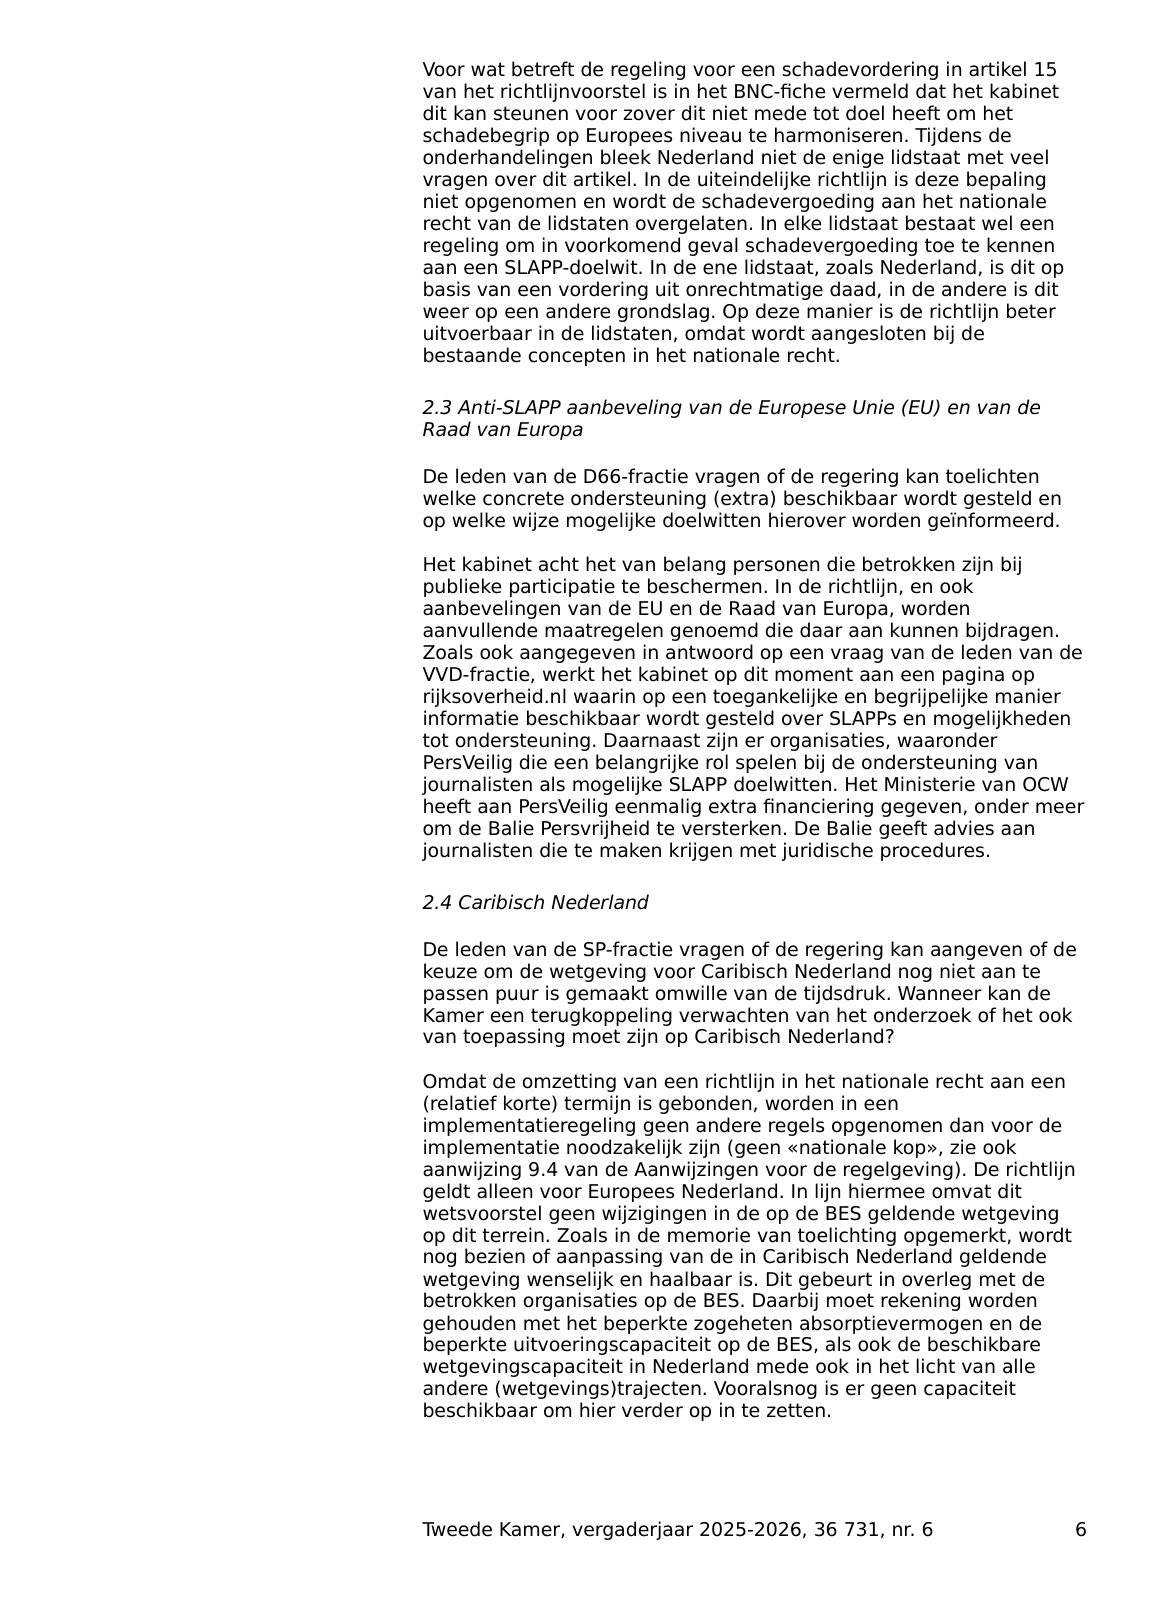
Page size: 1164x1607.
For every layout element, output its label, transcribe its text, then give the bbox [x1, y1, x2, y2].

subtitle 2.4 Caribisch Nederland [422, 892, 1087, 913]
subtitle 2.3 Anti-SLAPP aanbeveling van de Europese Unie (EU) en van de Raad van Europa [422, 397, 1087, 441]
text De leden van de D66-fractie vragen of de regering kan toelichten welke concrete ondersteuning (extra) beschikbaar wordt gesteld en op welke wijze mogelijke doelwitten hierover worden geïnformeerd. [422, 466, 1087, 532]
text Het kabinet acht het van belang personen die betrokken zijn bij publieke participatie te beschermen. In de richtlijn, en ook aanbevelingen van de EU en de Raad van Europa, worden aanvullende maatregelen genoemd die daar aan kunnen bijdragen. Zoals ook aangegeven in antwoord op een vraag van de leden van de VVD-fractie, werkt het kabinet op dit moment aan een pagina op rijksoverheid.nl waarin op een toegankelijke en begrijpelijke manier informatie beschikbaar wordt gesteld over SLAPPs en mogelijkheden tot ondersteuning. Daarnaast zijn er organisaties, waaronder PersVeilig die een belangrijke rol spelen bij de ondersteuning van journalisten als mogelijke SLAPP doelwitten. Het Ministerie van OCW heeft aan PersVeilig eenmalig extra financiering gegeven, onder meer om de Balie Persvrijheid te versterken. De Balie geeft advies aan journalisten die te maken krijgen met juridische procedures. [422, 554, 1087, 862]
text Voor wat betreft de regeling voor een schadevordering in artikel 15 van het richtlijnvoorstel is in het BNC-fiche vermeld dat het kabinet dit kan steunen voor zover dit niet mede tot doel heeft om het schadebegrip op Europees niveau te harmoniseren. Tijdens de onderhandelingen bleek Nederland niet de enige lidstaat met veel vragen over dit artikel. In de uiteindelijke richtlijn is deze bepaling niet opgenomen en wordt de schadevergoeding aan het nationale recht van de lidstaten overgelaten. In elke lidstaat bestaat wel een regeling om in voorkomend geval schadevergoeding toe te kennen aan een SLAPP-doelwit. In de ene lidstaat, zoals Nederland, is dit op basis van een vordering uit onrechtmatige daad, in de andere is dit weer op een andere grondslag. Op deze manier is de richtlijn beter uitvoerbaar in de lidstaten, omdat wordt aangesloten bij de bestaande concepten in het nationale recht. [422, 59, 1087, 367]
text Omdat de omzetting van een richtlijn in het nationale recht aan een (relatief korte) termijn is gebonden, worden in een implementatieregeling geen andere regels opgenomen dan voor de implementatie noodzakelijk zijn (geen «nationale kop», zie ook aanwijzing 9.4 van de Aanwijzingen voor de regelgeving). De richtlijn geldt alleen voor Europees Nederland. In lijn hiermee omvat dit wetsvoorstel geen wijzigingen in de op de BES geldende wetgeving op dit terrein. Zoals in de memorie van toelichting opgemerkt, wordt nog bezien of aanpassing van de in Caribisch Nederland geldende wetgeving wenselijk en haalbaar is. Dit gebeurt in overleg met de betrokken organisaties op de BES. Daarbij moet rekening worden gehouden met het beperkte zogeheten absorptievermogen en de beperkte uitvoeringscapaciteit op de BES, als ook de beschikbare wetgevingscapaciteit in Nederland mede ook in het licht van alle andere (wetgevings)trajecten. Vooralsnog is er geen capaciteit beschikbaar om hier verder op in te zetten. [422, 1071, 1087, 1422]
text De leden van de SP-fractie vragen of de regering kan aangeven of de keuze om de wetgeving voor Caribisch Nederland nog niet aan te passen puur is gemaakt omwille van de tijdsdruk. Wanneer kan de Kamer een terugkoppeling verwachten van het onderzoek of het ook van toepassing moet zijn op Caribisch Nederland? [422, 938, 1087, 1048]
